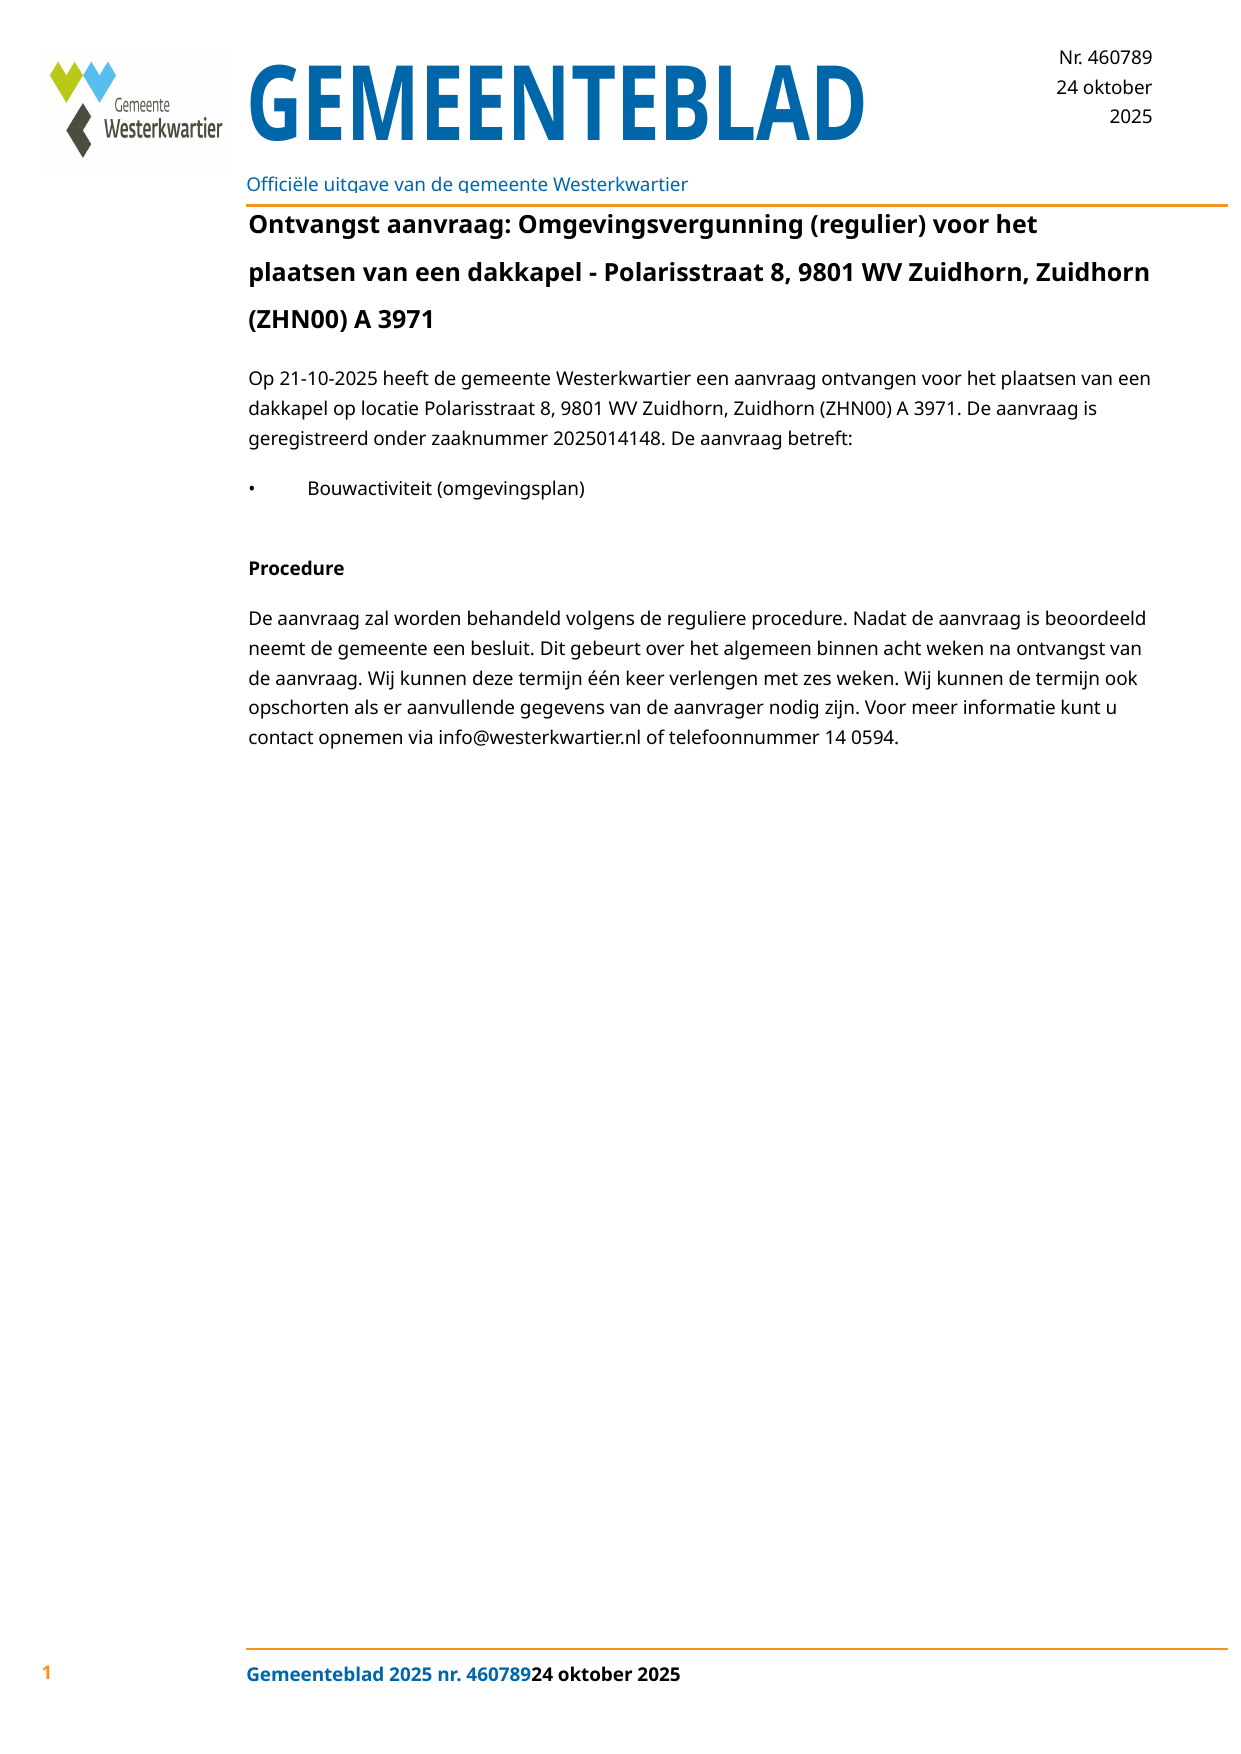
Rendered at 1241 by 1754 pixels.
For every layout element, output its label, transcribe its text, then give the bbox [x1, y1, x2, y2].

list Bouwactiviteit (omgevingsplan) [248, 475, 1152, 501]
text De aanvraag zal worden behandeld volgens de reguliere procedure. Nadat de aanvraag is beoordeeld neemt de gemeente een besluit. Dit gebeurt over het algemeen binnen acht weken na ontvangst van de aanvraag. Wij kunnen deze termijn één keer verlengen met zes weken. Wij kunnen de termijn ook opschorten als er aanvullende gegevens van de aanvrager nodig zijn. Voor meer informatie kunt u contact opnemen via info@westerkwartier.nl of telefoonnummer 14 0594. [248, 606, 1152, 749]
text Procedure [248, 555, 1152, 581]
text Ontvangst aanvraag: Omgevingsvergunning (regulier) voor het plaatsen van een dakkapel - Polarisstraat 8, 9801 WV Zuidhorn, Zuidhorn (ZHN00) A 3971 [248, 207, 1152, 336]
picture [41, 47, 231, 172]
text Op 21-10-2025 heeft de gemeente Westerkwartier een aanvraag ontvangen voor het plaatsen van een dakkapel op locatie Polarisstraat 8, 9801 WV Zuidhorn, Zuidhorn (ZHN00) A 3971. De aanvraag is geregistreerd onder zaaknummer 2025014148. De aanvraag betreft: [248, 366, 1152, 450]
